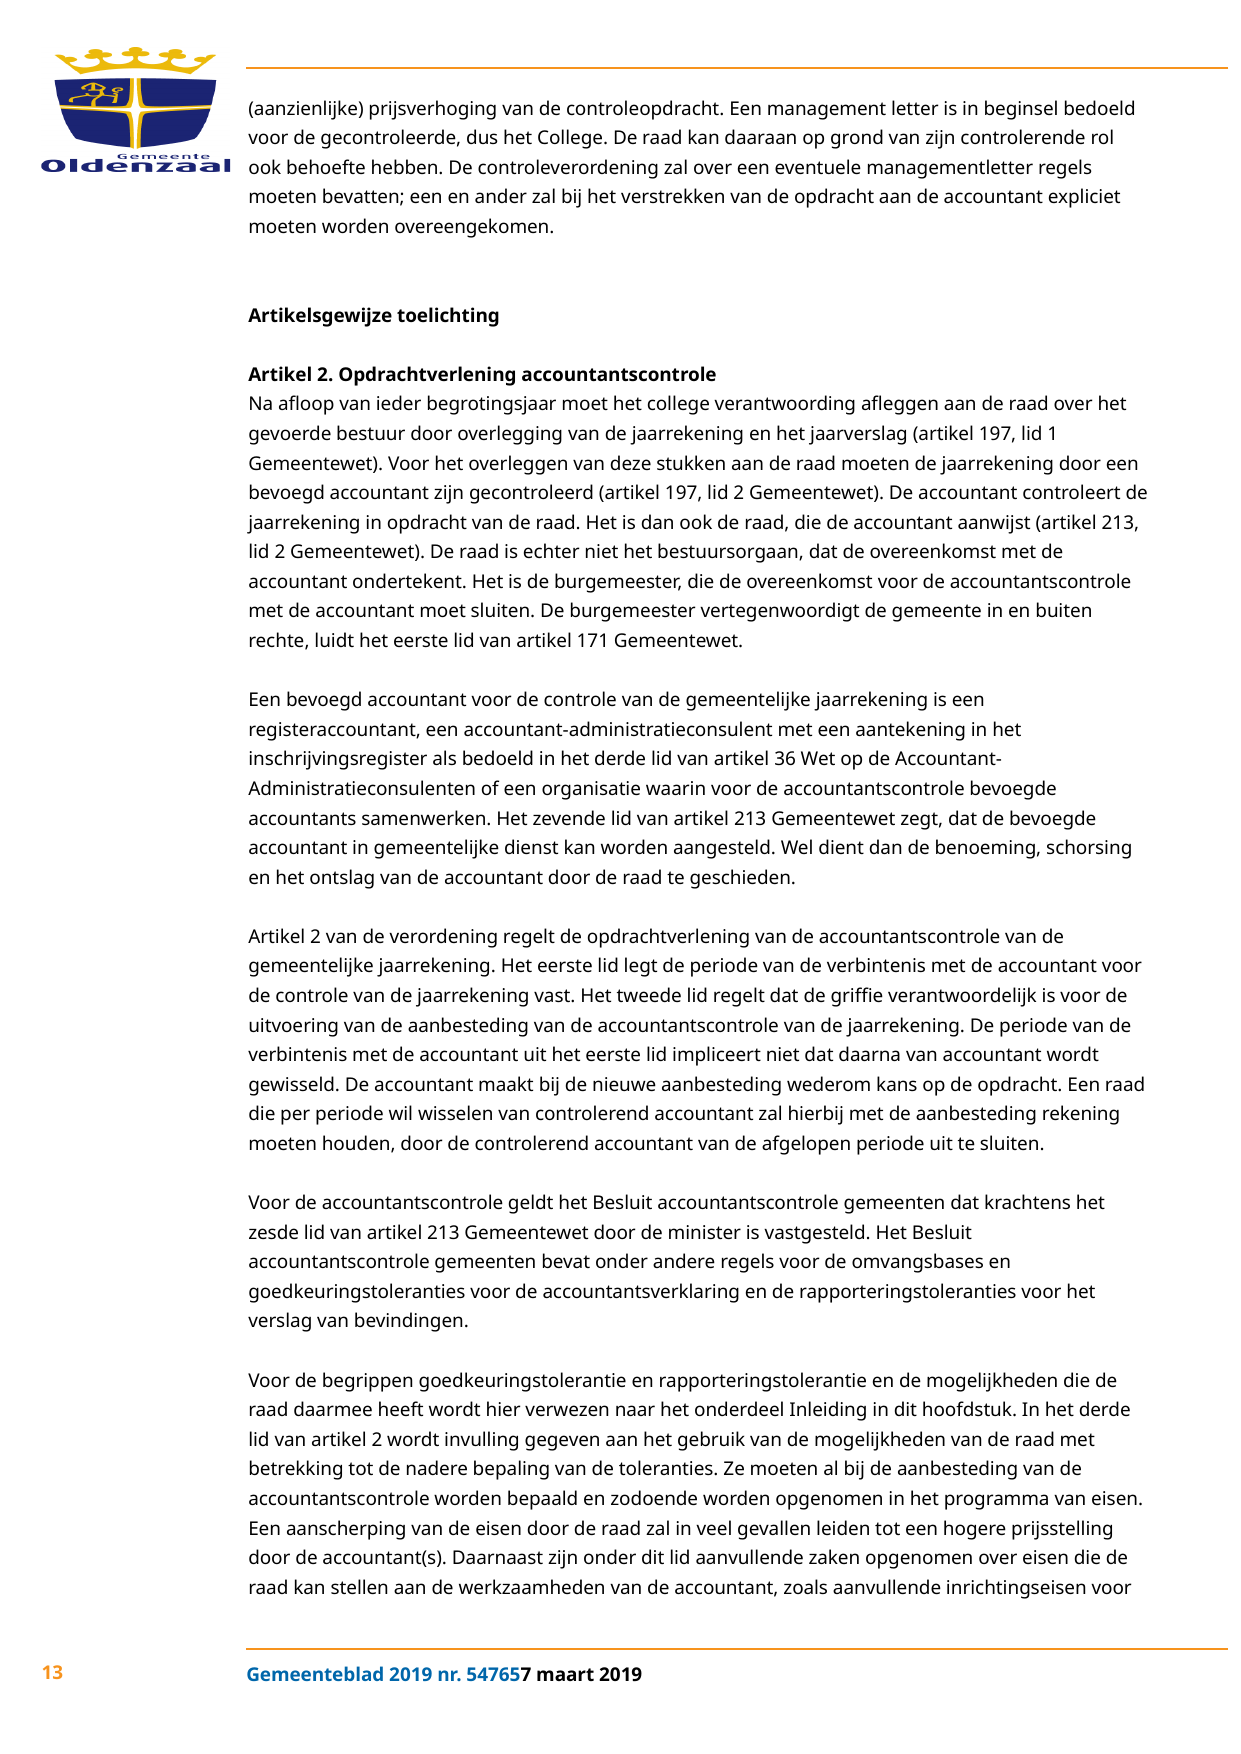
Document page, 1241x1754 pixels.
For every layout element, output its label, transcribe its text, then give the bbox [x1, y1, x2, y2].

text Na afloop van ieder begrotingsjaar moet het college verantwoording afleggen aan de raad over het gevoerde bestuur door overlegging van de jaarrekening en het jaarverslag (artikel 197, lid 1 Gemeentewet). Voor het overleggen van deze stukken aan de raad moeten de jaarrekening door een bevoegd accountant zijn gecontroleerd (artikel 197, lid 2 Gemeentewet). De accountant controleert de jaarrekening in opdracht van de raad. Het is dan ook de raad, die de accountant aanwijst (artikel 213, lid 2 Gemeentewet). De raad is echter niet het bestuursorgaan, dat de overeenkomst met de accountant ondertekent. Het is de burgemeester, die de overeenkomst voor de accountantscontrole met de accountant moet sluiten. De burgemeester vertegenwoordigt de gemeente in en buiten rechte, luidt het eerste lid van artikel 171 Gemeentewet. [248, 391, 1152, 653]
text Artikel 2 van de verordening regelt de opdrachtverlening van de accountantscontrole van de gemeentelijke jaarrekening. Het eerste lid legt de periode van de verbintenis met de accountant voor de controle van de jaarrekening vast. Het tweede lid regelt dat de griffie verantwoordelijk is voor de uitvoering van de aanbesteding van de accountantscontrole van de jaarrekening. De periode van de verbintenis met de accountant uit het eerste lid impliceert niet dat daarna van accountant wordt gewisseld. De accountant maakt bij de nieuwe aanbesteding wederom kans op de opdracht. Een raad die per periode wil wisselen van controlerend accountant zal hierbij met de aanbesteding rekening moeten houden, door de controlerend accountant van de afgelopen periode uit te sluiten. [248, 923, 1152, 1156]
text Artikel 2. Opdrachtverlening accountantscontrole [248, 361, 1152, 387]
text (aanzienlijke) prijsverhoging van de controleopdracht. Een management letter is in beginsel bedoeld voor de gecontroleerde, dus het College. De raad kan daaraan op grond van zijn controlerende rol ook behoefte hebben. De controleverordening zal over een eventuele managementletter regels moeten bevatten; een en ander zal bij het verstrekken van de opdracht aan de accountant expliciet moeten worden overeengekomen. [248, 95, 1152, 239]
text Voor de accountantscontrole geldt het Besluit accountantscontrole gemeenten dat krachtens het zesde lid van artikel 213 Gemeentewet door de minister is vastgesteld. Het Besluit accountantscontrole gemeenten bevat onder andere regels voor de omvangsbases en goedkeuringstoleranties voor de accountantsverklaring en de rapporteringstoleranties voor het verslag van bevindingen. [248, 1189, 1152, 1333]
text Een bevoegd accountant voor de controle van de gemeentelijke jaarrekening is een registeraccountant, een accountant-administratieconsulent met een aantekening in het inschrijvingsregister als bedoeld in het derde lid van artikel 36 Wet op de Accountant-Administratieconsulenten of een organisatie waarin voor de accountantscontrole bevoegde accountants samenwerken. Het zevende lid van artikel 213 Gemeentewet zegt, dat de bevoegde accountant in gemeentelijke dienst kan worden aangesteld. Wel dient dan de benoeming, schorsing en het ontslag van de accountant door de raad te geschieden. [248, 686, 1152, 890]
picture [41, 47, 231, 172]
text Artikelsgewijze toelichting [248, 302, 1152, 328]
text Voor de begrippen goedkeuringstolerantie en rapporteringstolerantie en de mogelijkheden die de raad daarmee heeft wordt hier verwezen naar het onderdeel Inleiding in dit hoofdstuk. In het derde lid van artikel 2 wordt invulling gegeven aan het gebruik van de mogelijkheden van de raad met betrekking tot de nadere bepaling van de toleranties. Ze moeten al bij de aanbesteding van de accountantscontrole worden bepaald en zodoende worden opgenomen in het programma van eisen. Een aanscherping van de eisen door de raad zal in veel gevallen leiden tot een hogere prijsstelling door de accountant(s). Daarnaast zijn onder dit lid aanvullende zaken opgenomen over eisen die de raad kan stellen aan de werkzaamheden van de accountant, zoals aanvullende inrichtingseisen voor [248, 1367, 1152, 1600]
